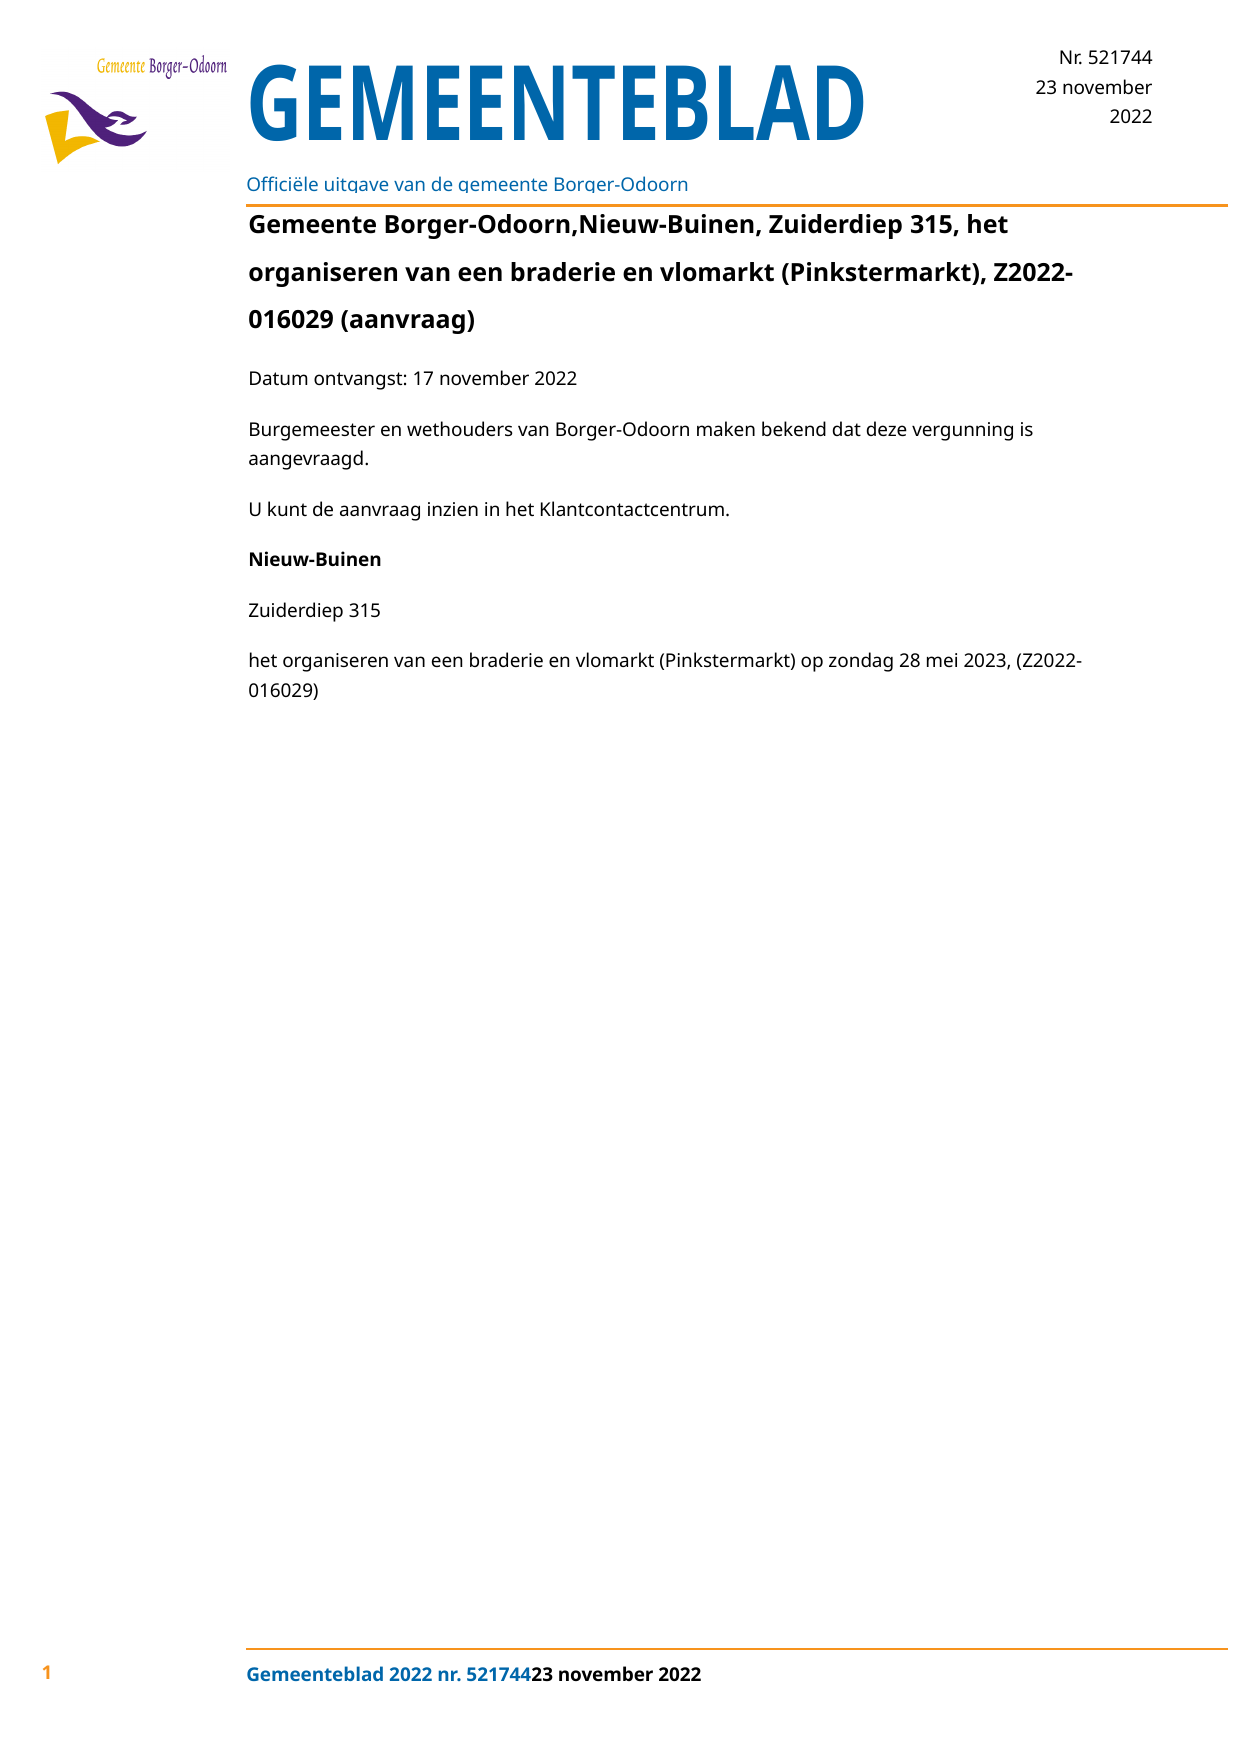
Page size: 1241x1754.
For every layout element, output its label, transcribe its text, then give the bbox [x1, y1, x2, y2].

text U kunt de aanvraag inzien in het Klantcontactcentrum. [248, 496, 1152, 522]
text Nieuw-Buinen [248, 546, 1152, 572]
text Zuiderdiep 315 [248, 597, 1152, 622]
text Datum ontvangst: 17 november 2022 [248, 366, 1152, 391]
text Gemeente Borger-Odoorn,Nieuw-Buinen, Zuiderdiep 315, het organiseren van een braderie en vlomarkt (Pinkstermarkt), Z2022-016029 (aanvraag) [248, 207, 1152, 336]
picture [41, 47, 231, 172]
text het organiseren van een braderie en vlomarkt (Pinkstermarkt) op zondag 28 mei 2023, (Z2022-016029) [248, 647, 1152, 702]
text Burgemeester en wethouders van Borger-Odoorn maken bekend dat deze vergunning is aangevraagd. [248, 416, 1152, 471]
